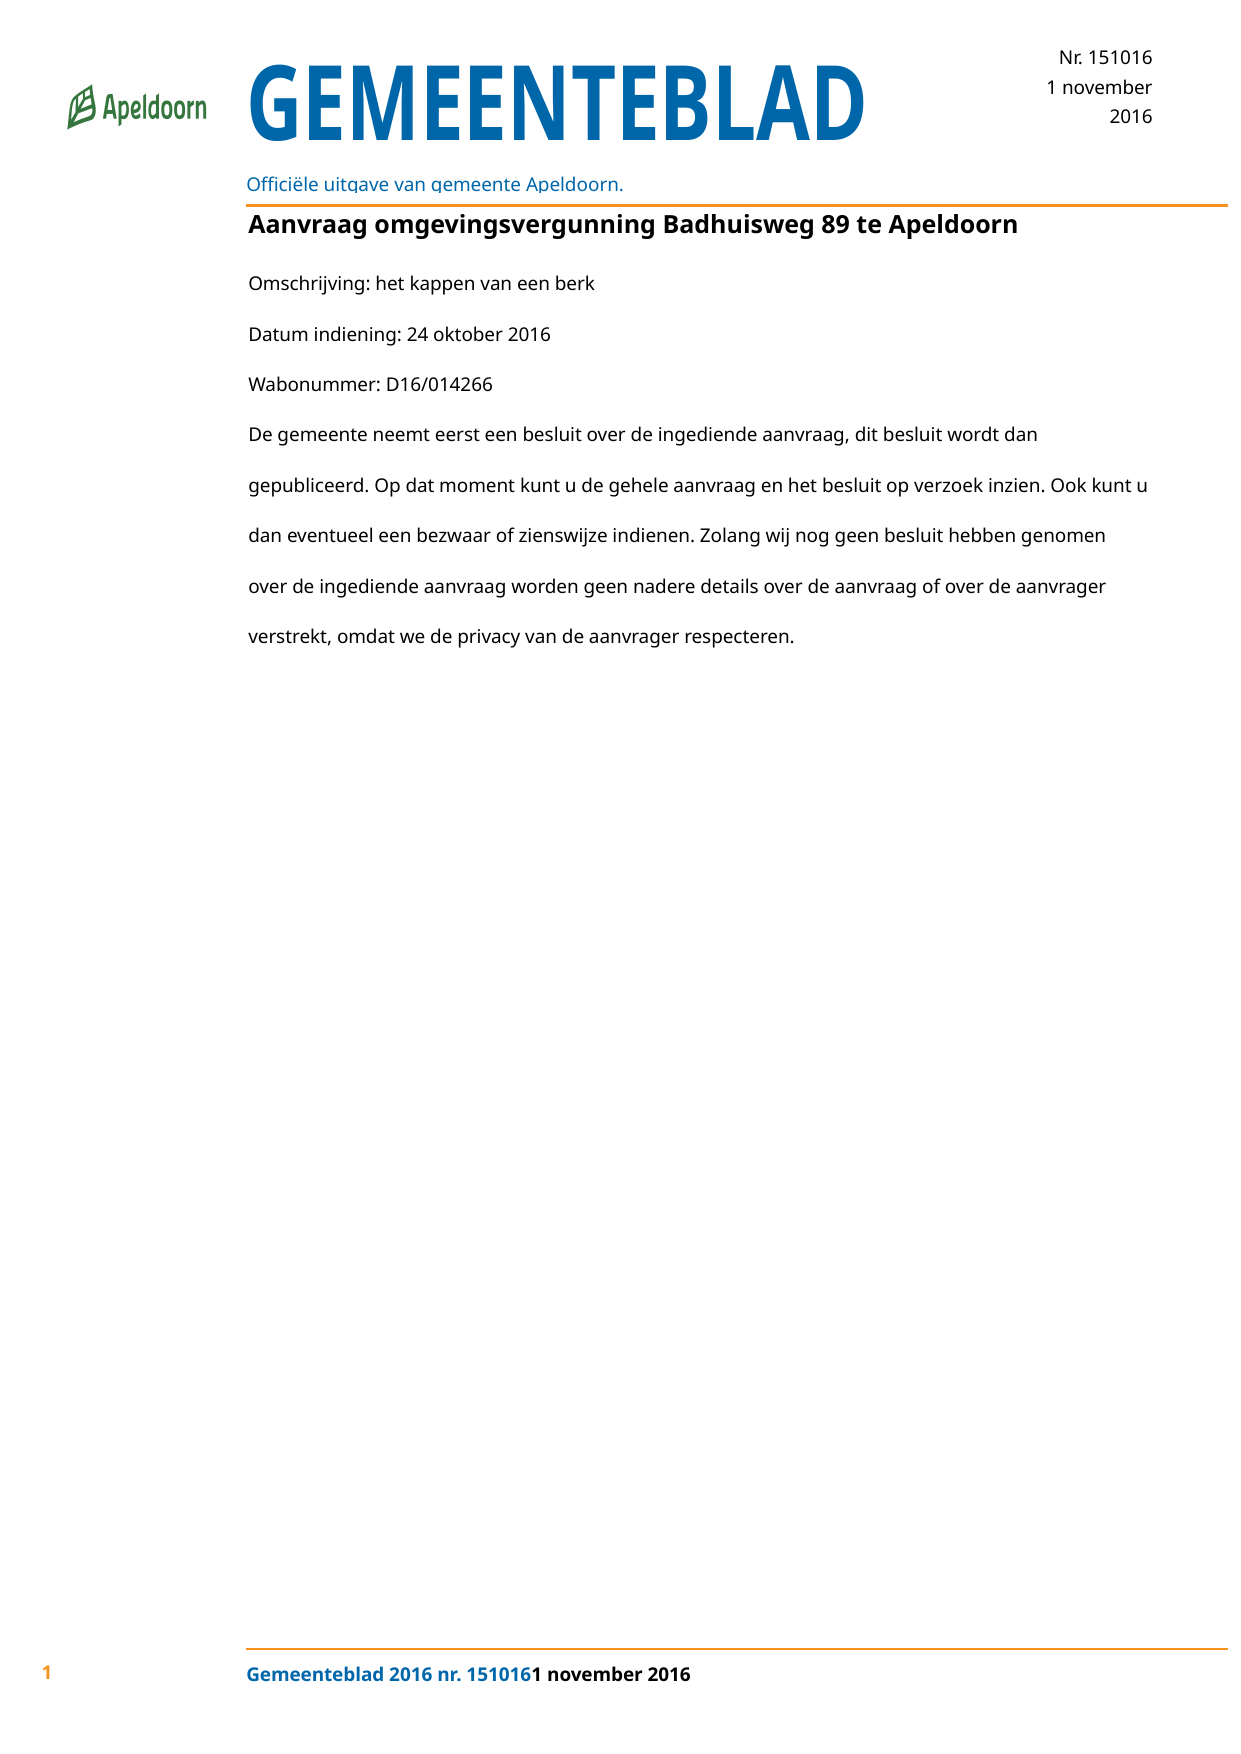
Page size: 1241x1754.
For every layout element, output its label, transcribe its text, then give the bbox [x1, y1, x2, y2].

text Aanvraag omgevingsvergunning Badhuisweg 89 te Apeldoorn [248, 207, 1152, 241]
text Omschrijving: het kappen van een berk [248, 270, 1152, 296]
text gepubliceerd. Op dat moment kunt u de gehele aanvraag en het besluit op verzoek inzien. Ook kunt u [248, 472, 1152, 498]
picture [41, 47, 231, 172]
text dan eventueel een bezwaar of zienswijze indienen. Zolang wij nog geen besluit hebben genomen [248, 522, 1152, 548]
text Datum indiening: 24 oktober 2016 [248, 321, 1152, 346]
text De gemeente neemt eerst een besluit over de ingediende aanvraag, dit besluit wordt dan [248, 422, 1152, 447]
text verstrekt, omdat we de privacy van de aanvrager respecteren. [248, 623, 1152, 649]
text over de ingediende aanvraag worden geen nadere details over de aanvraag of over de aanvrager [248, 573, 1152, 598]
text Wabonummer: D16/014266 [248, 371, 1152, 397]
